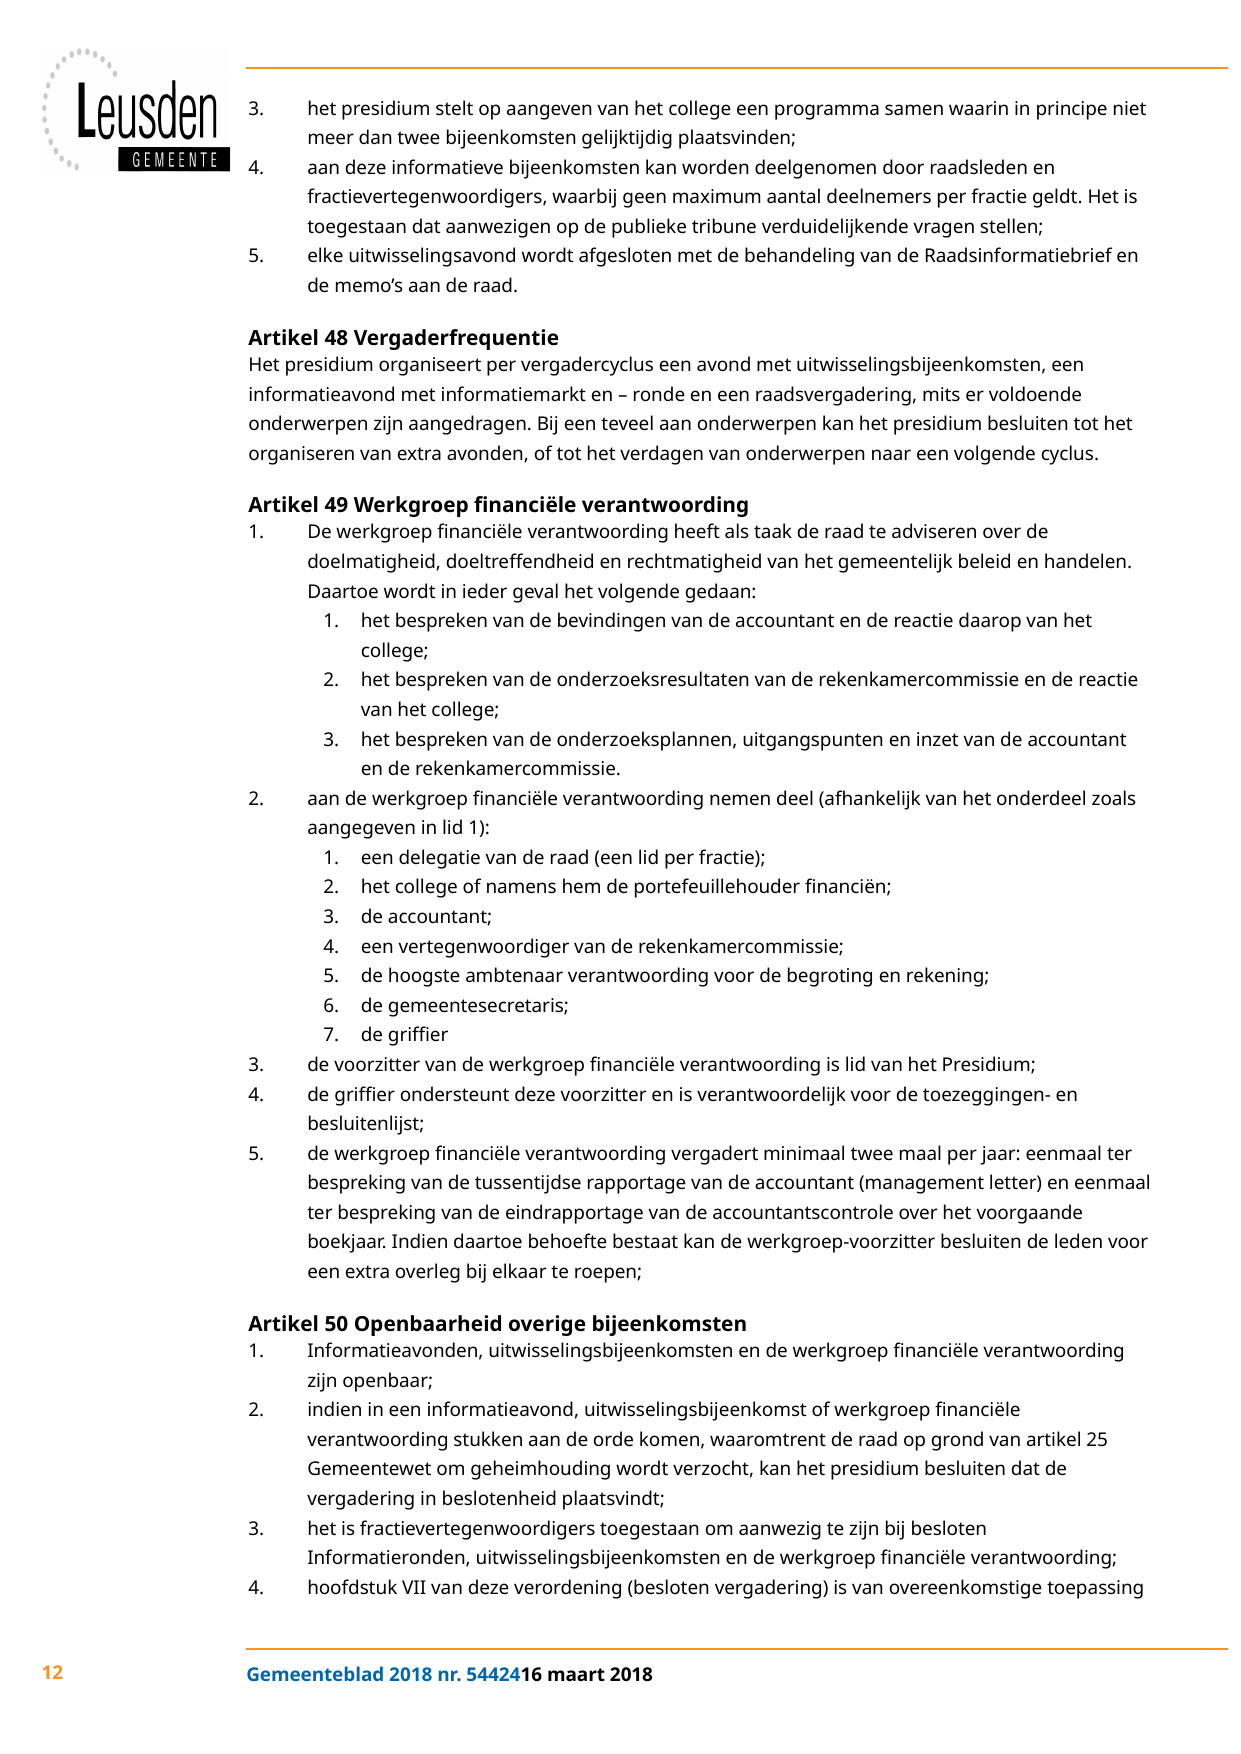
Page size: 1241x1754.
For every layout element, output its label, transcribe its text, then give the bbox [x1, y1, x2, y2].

list de accountant; [323, 903, 1152, 929]
list indien in een informatieavond, uitwisselingsbijeenkomst of werkgroep financiële verantwoording stukken aan de orde komen, waaromtrent de raad op grond van artikel 25 Gemeentewet om geheimhouding wordt verzocht, kan het presidium besluiten dat de vergadering in beslotenheid plaatsvindt; [248, 1396, 1152, 1511]
list de griffier [323, 1022, 1152, 1047]
list het presidium stelt op aangeven van het college een programma samen waarin in principe niet meer dan twee bijeenkomsten gelijktijdig plaatsvinden; [248, 95, 1152, 150]
list de gemeentesecretaris; [323, 992, 1152, 1018]
list de voorzitter van de werkgroep financiële verantwoording is lid van het Presidium; [248, 1051, 1152, 1077]
picture [41, 47, 231, 172]
list aan de werkgroep financiële verantwoording nemen deel (afhankelijk van het onderdeel zoals aangegeven in lid 1): [248, 785, 1152, 840]
list het college of namens hem de portefeuillehouder financiën; [323, 874, 1152, 899]
list het bespreken van de onderzoeksplannen, uitgangspunten en inzet van de accountant en de rekenkamercommissie. [323, 726, 1152, 781]
list een delegatie van de raad (een lid per fractie); [323, 844, 1152, 870]
text Artikel 48 Vergaderfrequentie [248, 323, 1152, 351]
list het is fractievertegenwoordigers toegestaan om aanwezig te zijn bij besloten Informatieronden, uitwisselingsbijeenkomsten en de werkgroep financiële verantwoording; [248, 1515, 1152, 1570]
list een vertegenwoordiger van de rekenkamercommissie; [323, 933, 1152, 959]
text Artikel 50 Openbaarheid overige bijeenkomsten [248, 1309, 1152, 1337]
list aan deze informatieve bijeenkomsten kan worden deelgenomen door raadsleden en fractievertegenwoordigers, waarbij geen maximum aantal deelnemers per fractie geldt. Het is toegestaan dat aanwezigen op de publieke tribune verduidelijkende vragen stellen; [248, 154, 1152, 239]
list de werkgroep financiële verantwoording vergadert minimaal twee maal per jaar: eenmaal ter bespreking van de tussentijdse rapportage van de accountant (management letter) en eenmaal ter bespreking van de eindrapportage van de accountantscontrole over het voorgaande boekjaar. Indien daartoe behoefte bestaat kan de werkgroep-voorzitter besluiten de leden voor een extra overleg bij elkaar te roepen; [248, 1140, 1152, 1284]
list hoofdstuk VII van deze verordening (besloten vergadering) is van overeenkomstige toepassing [248, 1574, 1152, 1599]
text Artikel 49 Werkgroep financiële verantwoording [248, 490, 1152, 519]
list het bespreken van de onderzoeksresultaten van de rekenkamercommissie en de reactie van het college; [323, 667, 1152, 722]
list het bespreken van de bevindingen van de accountant en de reactie daarop van het college; [323, 607, 1152, 663]
text Het presidium organiseert per vergadercyclus een avond met uitwisselingsbijeenkomsten, een informatieavond met informatiemarkt en – ronde en een raadsvergadering, mits er voldoende onderwerpen zijn aangedragen. Bij een teveel aan onderwerpen kan het presidium besluiten tot het organiseren van extra avonden, of tot het verdagen van onderwerpen naar een volgende cyclus. [248, 351, 1152, 466]
list elke uitwisselingsavond wordt afgesloten met de behandeling van de Raadsinformatiebrief en de memo’s aan de raad. [248, 243, 1152, 298]
list de griffier ondersteunt deze voorzitter en is verantwoordelijk voor de toezeggingen- en besluitenlijst; [248, 1081, 1152, 1136]
list Informatieavonden, uitwisselingsbijeenkomsten en de werkgroep financiële verantwoording zijn openbaar; [248, 1337, 1152, 1392]
list de hoogste ambtenaar verantwoording voor de begroting en rekening; [323, 962, 1152, 988]
list De werkgroep financiële verantwoording heeft als taak de raad te adviseren over de doelmatigheid, doeltreffendheid en rechtmatigheid van het gemeentelijk beleid en handelen. Daartoe wordt in ieder geval het volgende gedaan: [248, 519, 1152, 604]
